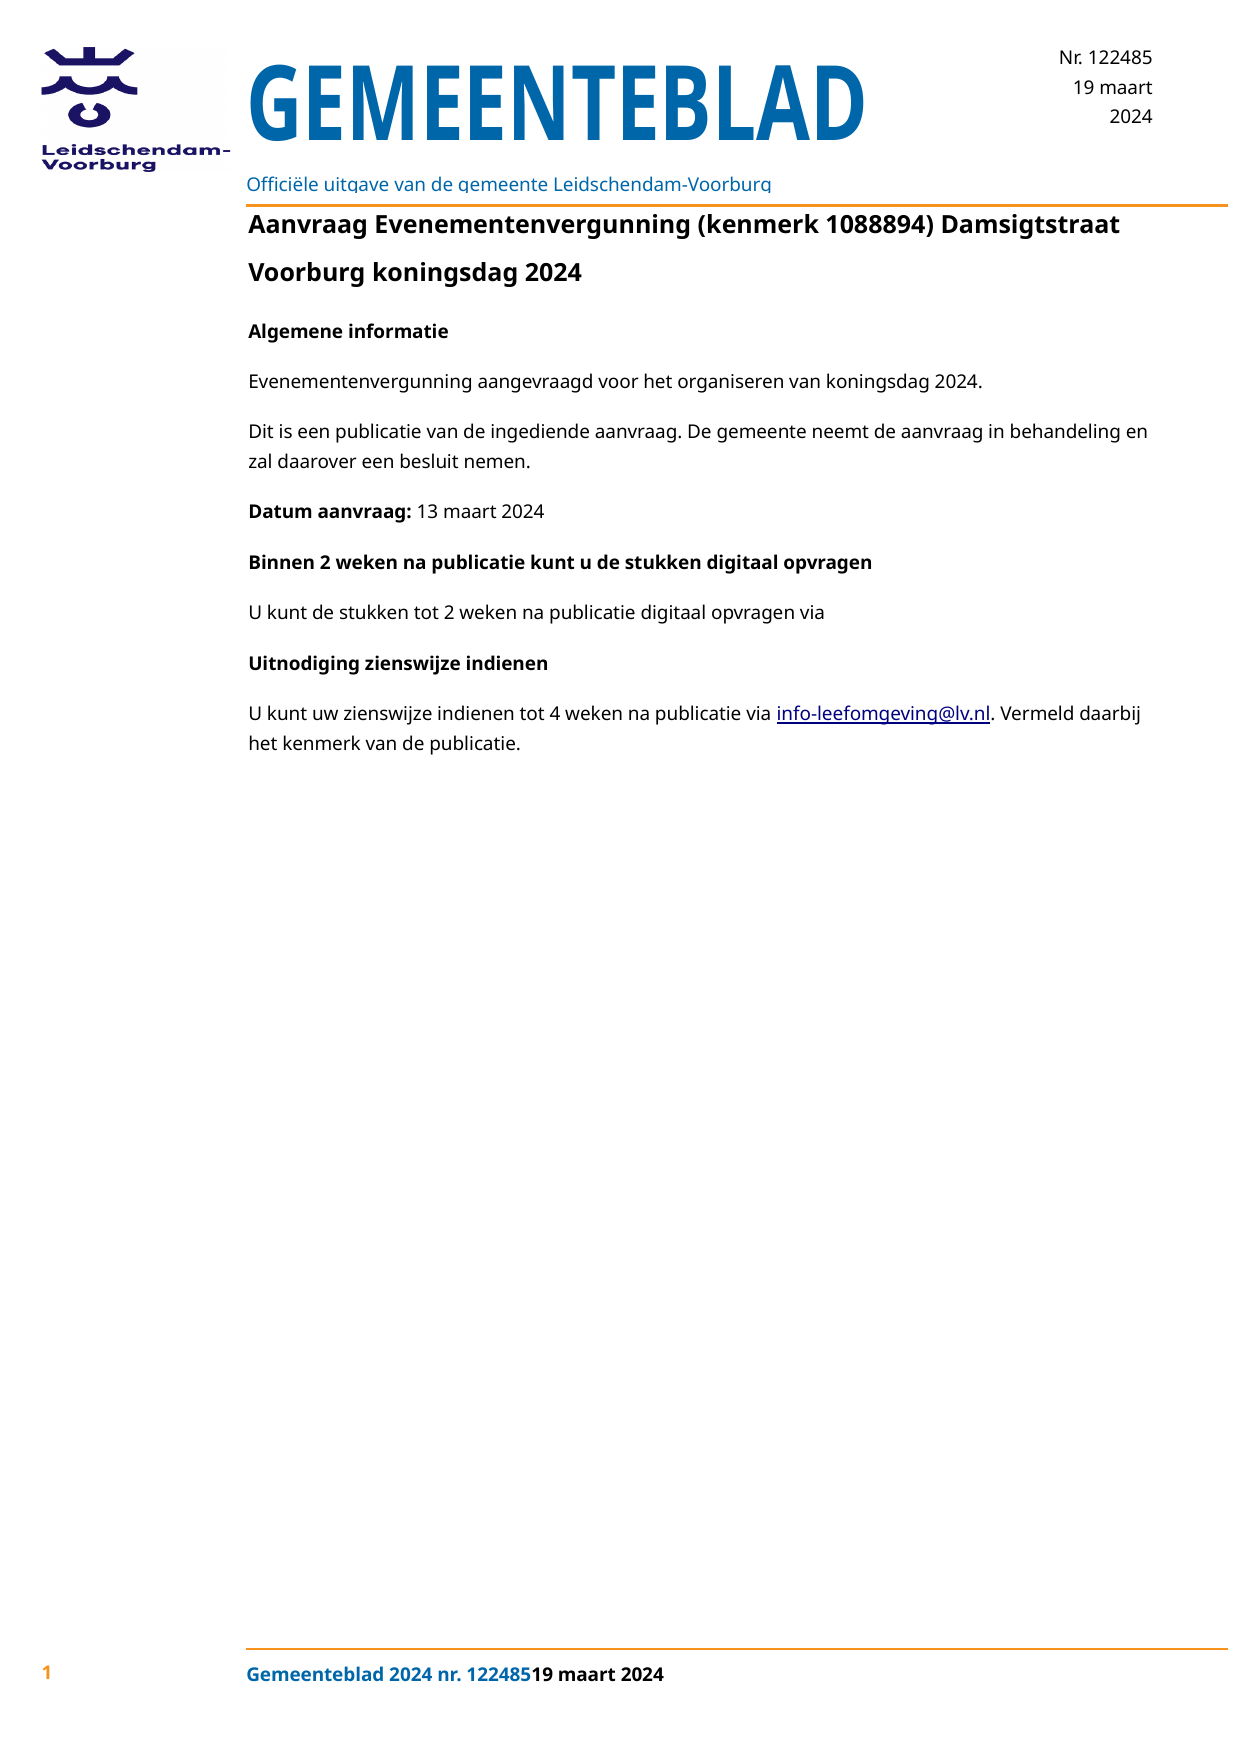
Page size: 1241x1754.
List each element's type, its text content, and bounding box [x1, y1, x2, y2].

text Binnen 2 weken na publicatie kunt u de stukken digitaal opvragen [248, 549, 1152, 575]
text Aanvraag Evenementenvergunning (kenmerk 1088894) Damsigtstraat Voorburg koningsdag 2024 [248, 207, 1152, 288]
text Uitnodiging zienswijze indienen [248, 650, 1152, 676]
picture [41, 47, 231, 172]
text Dit is een publicatie van de ingediende aanvraag. De gemeente neemt de aanvraag in behandeling en zal daarover een besluit nemen. [248, 419, 1152, 474]
text U kunt uw zienswijze indienen tot 4 weken na publicatie via info-leefomgeving@lv.nl. Vermeld daarbij het kenmerk van de publicatie. [248, 700, 1152, 756]
text U kunt de stukken tot 2 weken na publicatie digitaal opvragen via [248, 599, 1152, 625]
text Datum aanvraag: 13 maart 2024 [248, 499, 1152, 524]
text Evenementenvergunning aangevraagd voor het organiseren van koningsdag 2024. [248, 368, 1152, 394]
text Algemene informatie [248, 318, 1152, 344]
